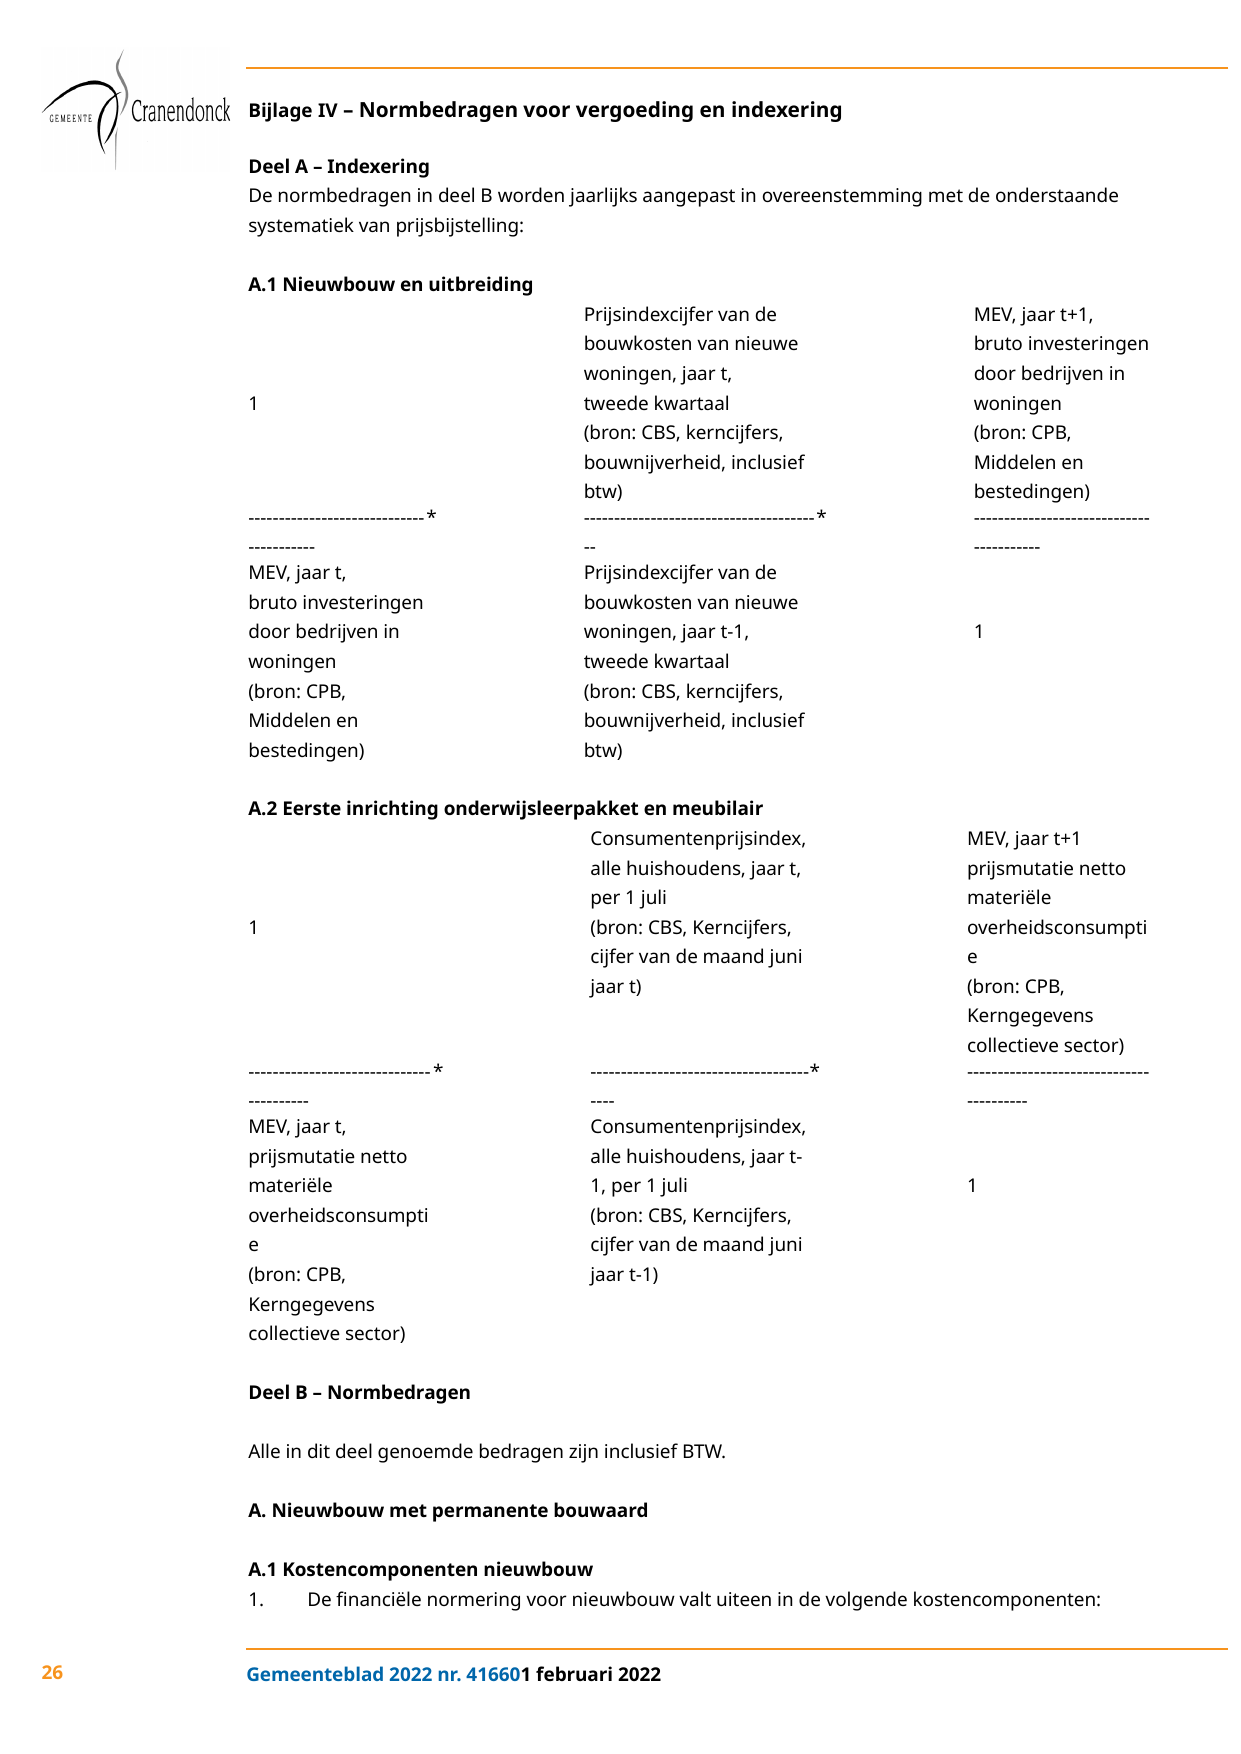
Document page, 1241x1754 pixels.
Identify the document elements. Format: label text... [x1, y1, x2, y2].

table_cell [809, 1113, 967, 1346]
table_cell MEV, jaar t, bruto investeringen door bedrijven in woningen (bron: CPB, Middelen en bestedingen) [248, 560, 426, 763]
table_cell * [433, 1058, 590, 1113]
table_cell 1 [967, 1113, 1152, 1346]
text Deel B – Normbedragen [248, 1379, 1152, 1405]
table_cell Consumentenprijsindex, alle huishoudens, jaar t-1, per 1 juli (bron: CBS, Kerncijfers, cijfer van de maand juni jaar t-1) [590, 1113, 809, 1346]
list De financiële normering voor nieuwbouw valt uiteen in de volgende kostencomponenten: [248, 1586, 1152, 1612]
table_cell * [809, 1058, 967, 1113]
text Bijlage IV – Normbedragen voor vergoeding en indexering [248, 95, 1152, 123]
text A.1 Nieuwbouw en uitbreiding [248, 271, 1152, 297]
table_header [433, 825, 590, 1058]
table_cell ---------------------------------------- [248, 504, 426, 559]
text Deel A – Indexering [248, 153, 1152, 179]
table_cell [426, 560, 583, 763]
table_header [426, 301, 583, 504]
table_cell ---------------------------------------- [967, 1058, 1152, 1113]
table_cell ---------------------------------------- [248, 1058, 433, 1113]
table_cell Prijsindexcijfer van de bouwkosten van nieuwe woningen, jaar t-1, tweede kwartaal (bron: CBS, kerncijfers, bouwnijverheid, inclusief btw) [584, 560, 816, 763]
table_header [809, 825, 967, 1058]
text A. Nieuwbouw met permanente bouwaard [248, 1497, 1152, 1523]
table_cell ---------------------------------------- [974, 504, 1152, 559]
table_header MEV, jaar t+1, bruto investeringen door bedrijven in woningen (bron: CPB, Middelen en bestedingen) [974, 301, 1152, 504]
table_cell ---------------------------------------- [590, 1058, 809, 1113]
table_header 1 [248, 301, 426, 504]
table_cell MEV, jaar t, prijsmutatie netto materiële overheidsconsumptie (bron: CPB, Kerngegevens collectieve sector) [248, 1113, 433, 1346]
table_cell ---------------------------------------- [584, 504, 816, 559]
table_cell * [816, 504, 973, 559]
table_header Consumentenprijsindex, alle huishoudens, jaar t, per 1 juli (bron: CBS, Kerncijfers, cijfer van de maand juni jaar t) [590, 825, 809, 1058]
table_cell * [426, 504, 583, 559]
text A.1 Kostencomponenten nieuwbouw [248, 1556, 1152, 1582]
picture [41, 47, 231, 172]
text Alle in dit deel genoemde bedragen zijn inclusief BTW. [248, 1438, 1152, 1464]
table_header Prijsindexcijfer van de bouwkosten van nieuwe woningen, jaar t, tweede kwartaal (bron: CBS, kerncijfers, bouwnijverheid, inclusief btw) [584, 301, 816, 504]
text A.2 Eerste inrichting onderwijsleerpakket en meubilair [248, 796, 1152, 821]
table_cell [816, 560, 973, 763]
table_header 1 [248, 825, 433, 1058]
table_cell [433, 1113, 590, 1346]
table_header [816, 301, 973, 504]
table_cell 1 [974, 560, 1152, 763]
text De normbedragen in deel B worden jaarlijks aangepast in overeenstemming met de onderstaande systematiek van prijsbijstelling: [248, 182, 1152, 238]
table_header MEV, jaar t+1 prijsmutatie netto materiële overheidsconsumptie (bron: CPB, Kerngegevens collectieve sector) [967, 825, 1152, 1058]
